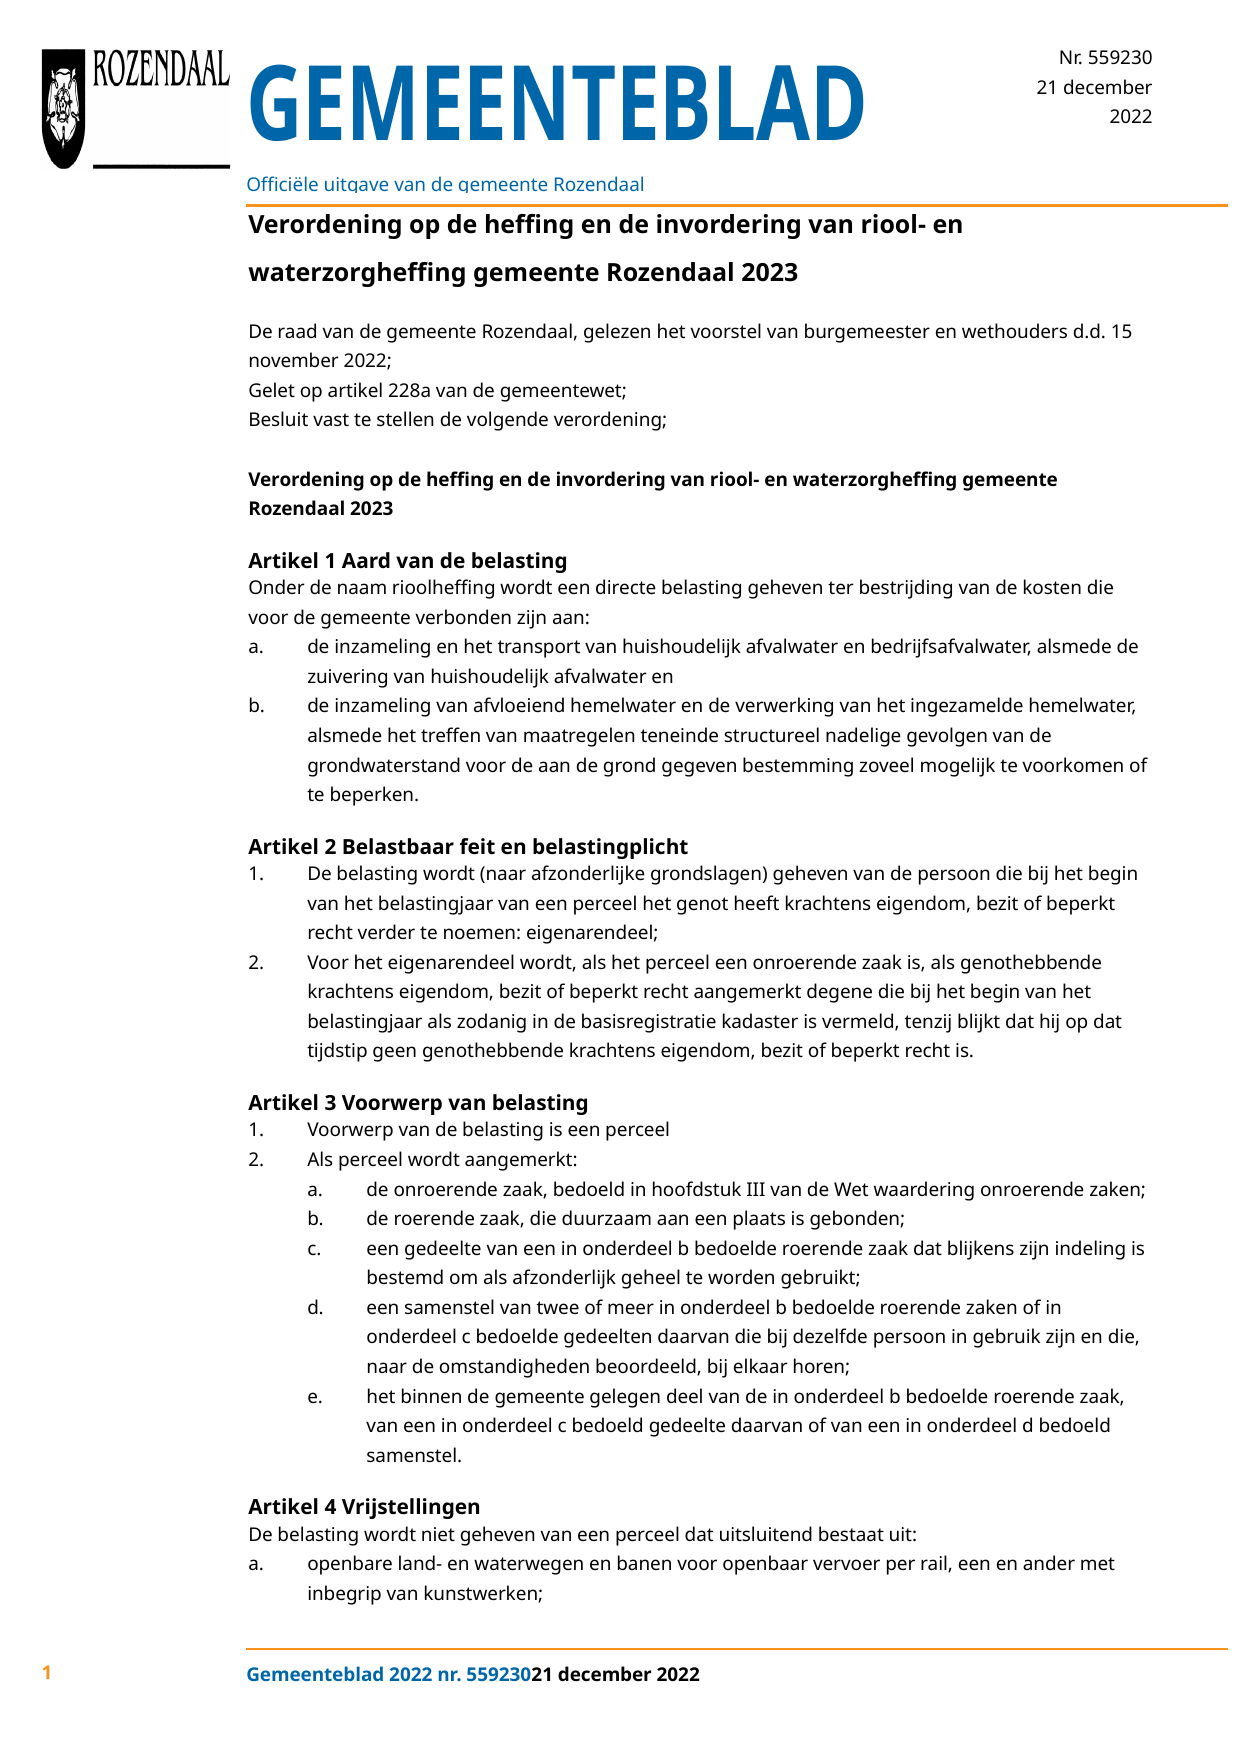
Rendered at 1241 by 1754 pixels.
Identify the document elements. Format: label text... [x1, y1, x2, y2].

text Verordening op de heffing en de invordering van riool- en waterzorgheffing gemeente Rozendaal 2023 [248, 466, 1152, 521]
text Artikel 3 Voorwerp van belasting [248, 1088, 1152, 1117]
list de inzameling van afvloeiend hemelwater en de verwerking van het ingezamelde hemelwater, alsmede het treffen van maatregelen teneinde structureel nadelige gevolgen van de grondwaterstand voor de aan de grond gegeven bestemming zoveel mogelijk te voorkomen of te beperken. [248, 693, 1152, 807]
text Verordening op de heffing en de invordering van riool- en waterzorgheffing gemeente Rozendaal 2023 [248, 207, 1152, 288]
list een gedeelte van een in onderdeel b bedoelde roerende zaak dat blijkens zijn indeling is bestemd om als afzonderlijk geheel te worden gebruikt; [307, 1235, 1152, 1290]
picture [41, 47, 231, 172]
text Gelet op artikel 228a van de gemeentewet; [248, 377, 1152, 403]
list openbare land- en waterwegen en banen voor openbaar vervoer per rail, een en ander met inbegrip van kunstwerken; [248, 1550, 1152, 1606]
list Voor het eigenarendeel wordt, als het perceel een onroerende zaak is, als genothebbende krachtens eigendom, bezit of beperkt recht aangemerkt degene die bij het begin van het belastingjaar als zodanig in de basisregistratie kadaster is vermeld, tenzij blijkt dat hij op dat tijdstip geen genothebbende krachtens eigendom, bezit of beperkt recht is. [248, 949, 1152, 1063]
text Onder de naam rioolheffing wordt een directe belasting geheven ter bestrijding van de kosten die voor de gemeente verbonden zijn aan: [248, 574, 1152, 629]
list de onroerende zaak, bedoeld in hoofdstuk III van de Wet waardering onroerende zaken; [307, 1176, 1152, 1201]
text Artikel 2 Belastbaar feit en belastingplicht [248, 832, 1152, 860]
text De raad van de gemeente Rozendaal, gelezen het voorstel van burgemeester en wethouders d.d. 15 november 2022; [248, 318, 1152, 373]
list de inzameling en het transport van huishoudelijk afvalwater en bedrijfsafvalwater, alsmede de zuivering van huishoudelijk afvalwater en [248, 633, 1152, 689]
text Besluit vast te stellen de volgende verordening; [248, 407, 1152, 432]
list een samenstel van twee of meer in onderdeel b bedoelde roerende zaken of in onderdeel c bedoelde gedeelten daarvan die bij dezelfde persoon in gebruik zijn en die, naar de omstandigheden beoordeeld, bij elkaar horen; [307, 1294, 1152, 1379]
text Artikel 4 Vrijstellingen [248, 1492, 1152, 1521]
text De belasting wordt niet geheven van een perceel dat uitsluitend bestaat uit: [248, 1521, 1152, 1547]
list Voorwerp van de belasting is een perceel [248, 1117, 1152, 1142]
list de roerende zaak, die duurzaam aan een plaats is gebonden; [307, 1205, 1152, 1231]
list De belasting wordt (naar afzonderlijke grondslagen) geheven van de persoon die bij het begin van het belastingjaar van een perceel het genot heeft krachtens eigendom, bezit of beperkt recht verder te noemen: eigenarendeel; [248, 860, 1152, 945]
list Als perceel wordt aangemerkt: [248, 1146, 1152, 1172]
list het binnen de gemeente gelegen deel van de in onderdeel b bedoelde roerende zaak, van een in onderdeel c bedoeld gedeelte daarvan of van een in onderdeel d bedoeld samenstel. [307, 1383, 1152, 1468]
text Artikel 1 Aard van de belasting [248, 546, 1152, 574]
